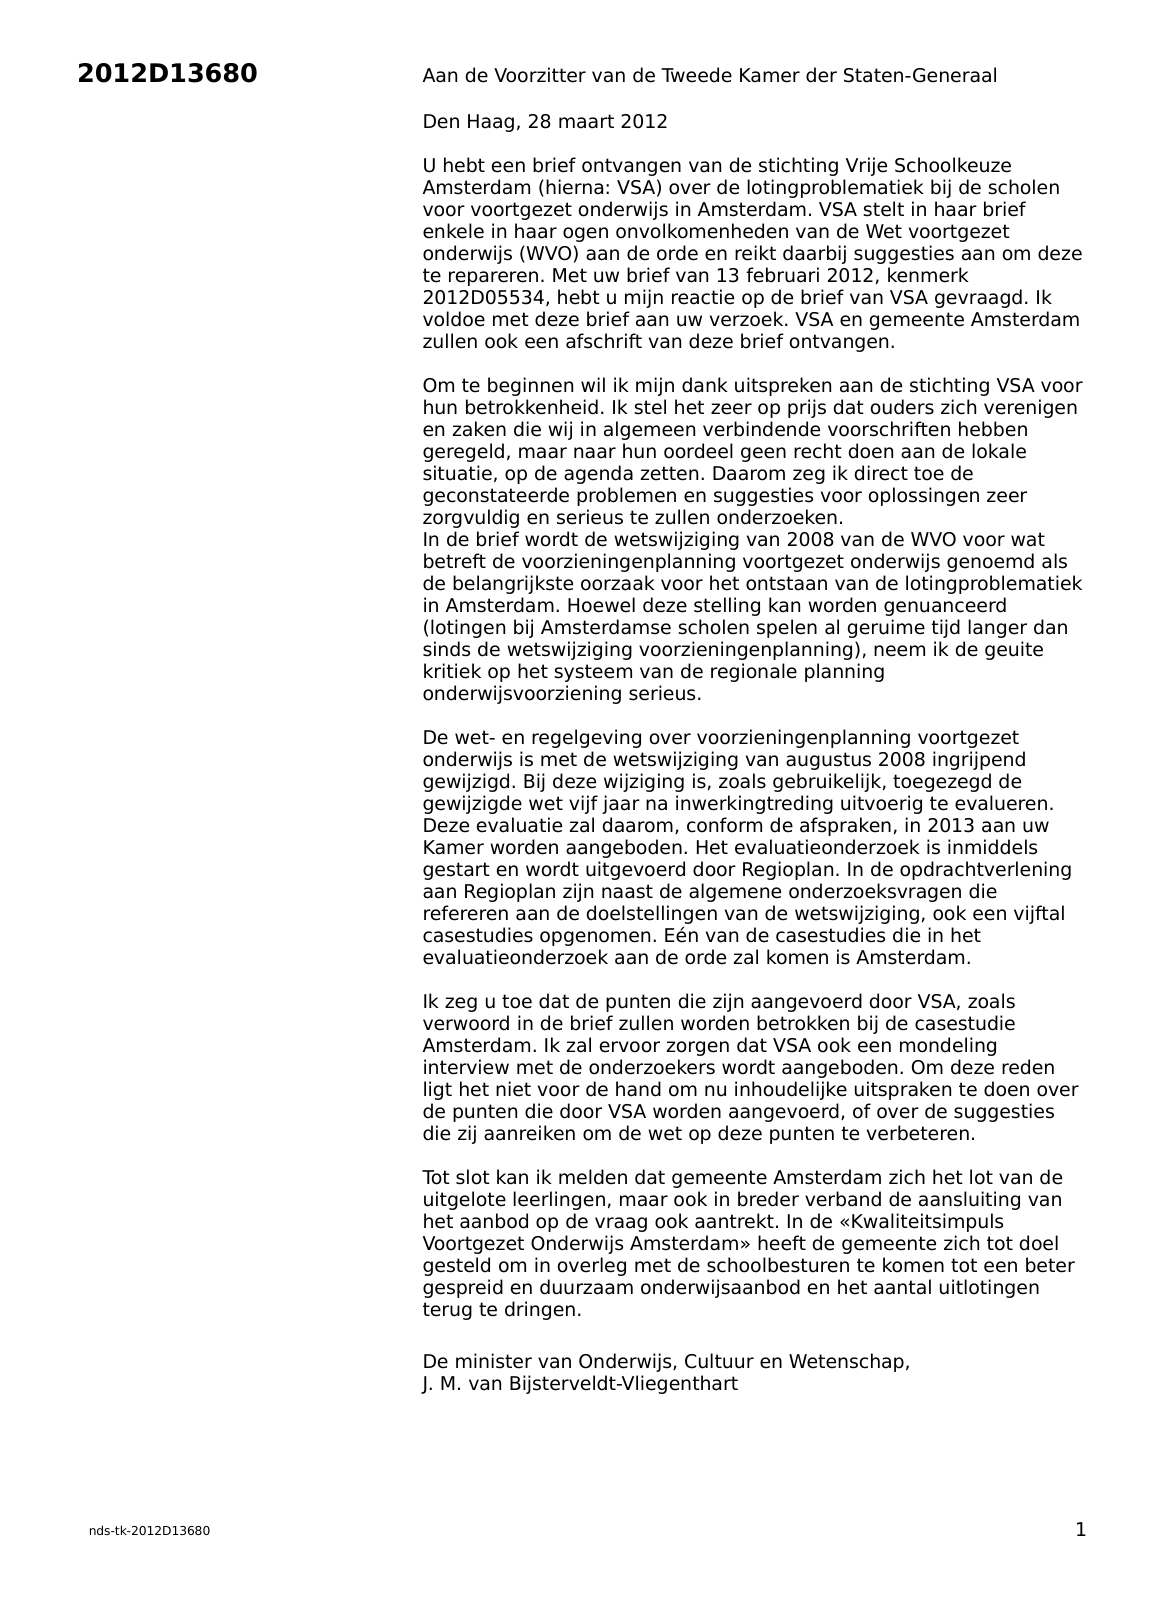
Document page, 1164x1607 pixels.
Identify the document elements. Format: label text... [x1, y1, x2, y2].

text Tot slot kan ik melden dat gemeente Amsterdam zich het lot van de uitgelote leerlingen, maar ook in breder verband de aansluiting van het aanbod op de vraag ook aantrekt. In de «Kwaliteitsimpuls Voortgezet Onderwijs Amsterdam» heeft de gemeente zich tot doel gesteld om in overleg met de schoolbesturen te komen tot een beter gespreid en duurzaam onderwijsaanbod en het aantal uitlotingen terug te dringen. [422, 1167, 1087, 1321]
text De wet- en regelgeving over voorzieningenplanning voortgezet onderwijs is met de wetswijziging van augustus 2008 ingrijpend gewijzigd. Bij deze wijziging is, zoals gebruikelijk, toegezegd de gewijzigde wet vijf jaar na inwerkingtreding uitvoerig te evalueren. Deze evaluatie zal daarom, conform de afspraken, in 2013 aan uw Kamer worden aangeboden. Het evaluatieonderzoek is inmiddels gestart en wordt uitgevoerd door Regioplan. In de opdrachtverlening aan Regioplan zijn naast de algemene onderzoeksvragen die refereren aan de doelstellingen van de wetswijziging, ook een vijftal casestudies opgenomen. Eén van de casestudies die in het evaluatieonderzoek aan de orde zal komen is Amsterdam. [422, 727, 1087, 969]
text De minister van Onderwijs, Cultuur en Wetenschap, J. M. van Bijsterveldt-Vliegenthart [422, 1351, 1087, 1395]
text Om te beginnen wil ik mijn dank uitspreken aan de stichting VSA voor hun betrokkenheid. Ik stel het zeer op prijs dat ouders zich verenigen en zaken die wij in algemeen verbindende voorschriften hebben geregeld, maar naar hun oordeel geen recht doen aan de lokale situatie, op de agenda zetten. Daarom zeg ik direct toe de geconstateerde problemen en suggesties voor oplossingen zeer zorgvuldig en serieus te zullen onderzoeken. [422, 375, 1087, 529]
text In de brief wordt de wetswijziging van 2008 van de WVO voor wat betreft de voorzieningenplanning voortgezet onderwijs genoemd als de belangrijkste oorzaak voor het ontstaan van de lotingproblematiek in Amsterdam. Hoewel deze stelling kan worden genuanceerd (lotingen bij Amsterdamse scholen spelen al geruime tijd langer dan sinds de wetswijziging voorzieningenplanning), neem ik de geuite kritiek op het systeem van de regionale planning onderwijsvoorziening serieus. [422, 529, 1087, 705]
text U hebt een brief ontvangen van de stichting Vrije Schoolkeuze Amsterdam (hierna: VSA) over de lotingproblematiek bij de scholen voor voortgezet onderwijs in Amsterdam. VSA stelt in haar brief enkele in haar ogen onvolkomenheden van de Wet voortgezet onderwijs (WVO) aan de orde en reikt daarbij suggesties aan om deze te repareren. Met uw brief van 13 februari 2012, kenmerk 2012D05534, hebt u mijn reactie op de brief van VSA gevraagd. Ik voldoe met deze brief aan uw verzoek. VSA en gemeente Amsterdam zullen ook een afschrift van deze brief ontvangen. [422, 155, 1087, 353]
text Ik zeg u toe dat de punten die zijn aangevoerd door VSA, zoals verwoord in de brief zullen worden betrokken bij de casestudie Amsterdam. Ik zal ervoor zorgen dat VSA ook een mondeling interview met de onderzoekers wordt aangeboden. Om deze reden ligt het niet voor de hand om nu inhoudelijke uitspraken te doen over de punten die door VSA worden aangevoerd, of over de suggesties die zij aanreiken om de wet op deze punten te verbeteren. [422, 991, 1087, 1145]
text 2012D13680 Aan de Voorzitter van de Tweede Kamer der Staten-Generaal [77, 59, 1087, 89]
text Den Haag, 28 maart 2012 [422, 111, 1087, 133]
text nds-tk-2012D13680 [88, 1524, 323, 1538]
